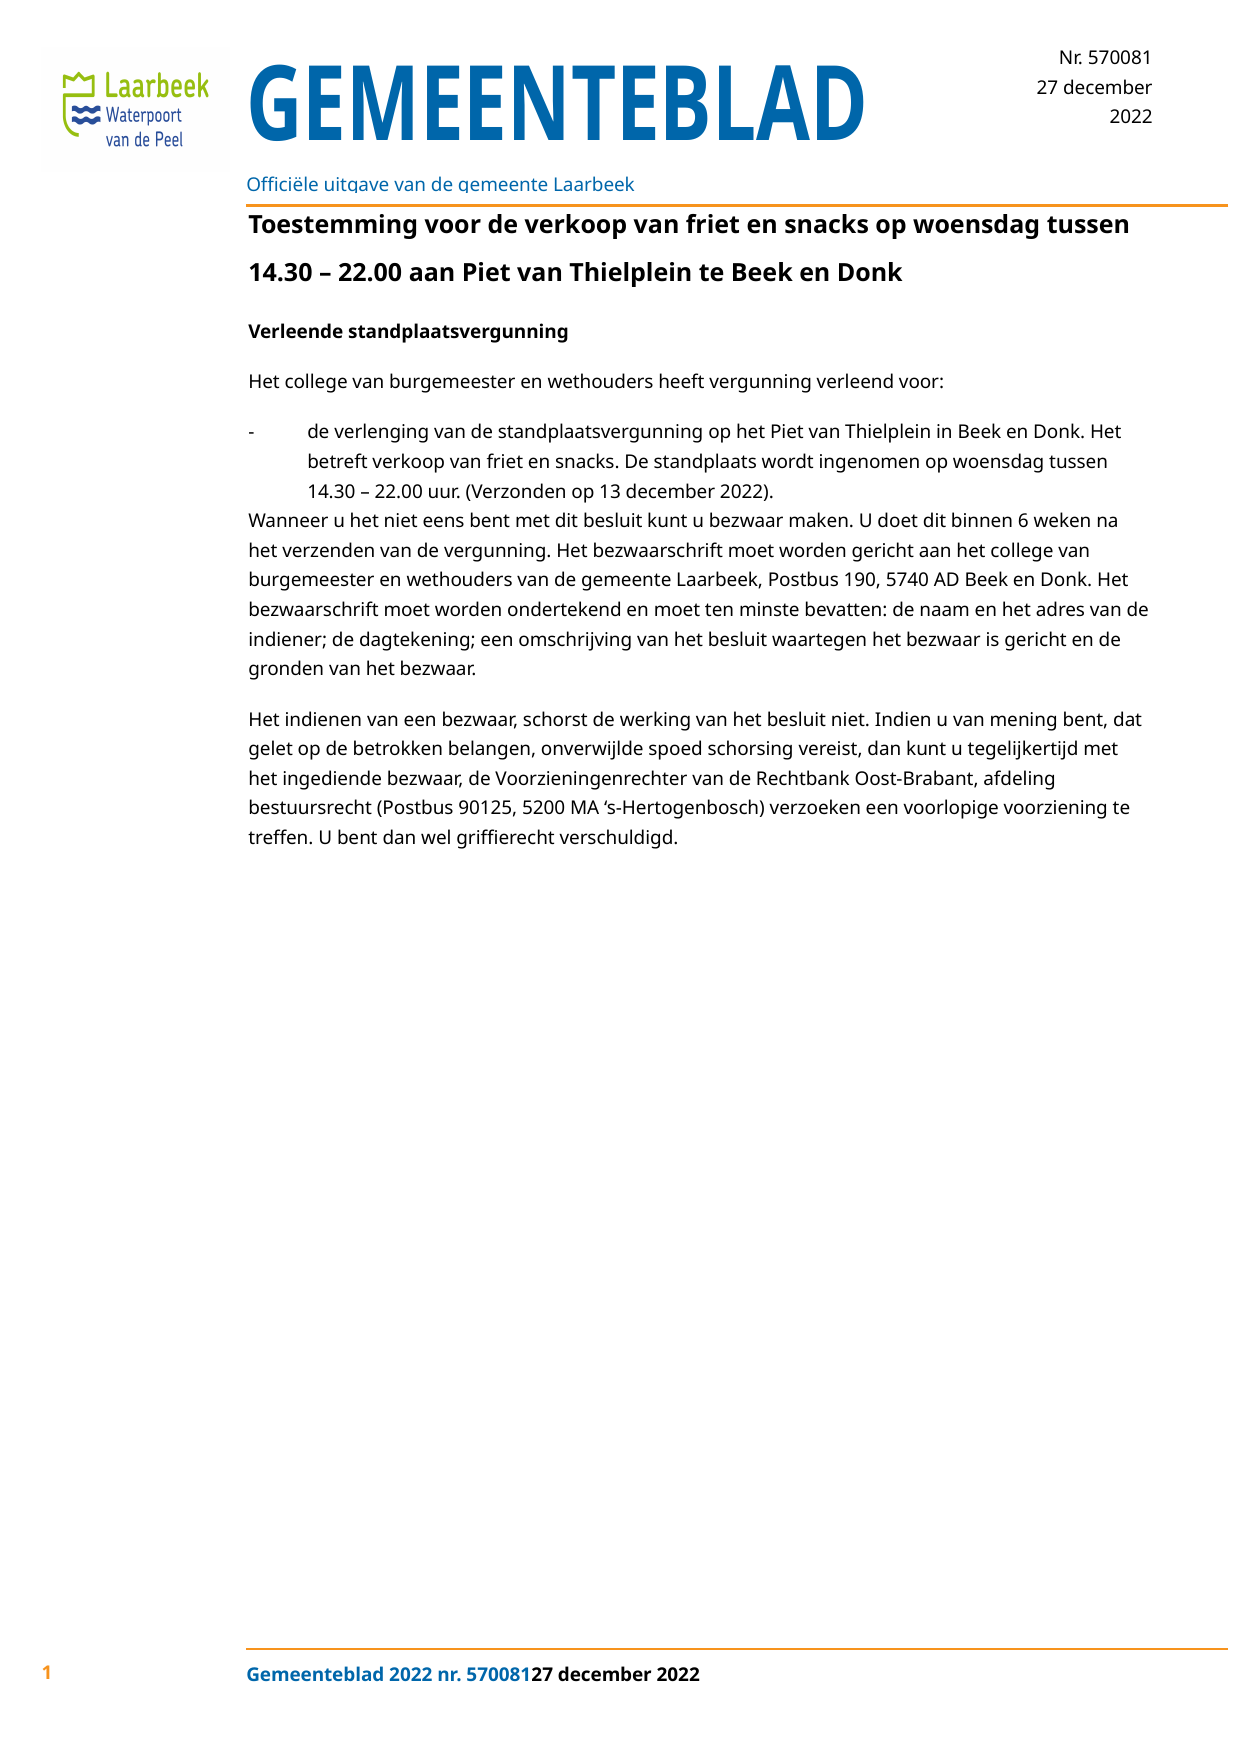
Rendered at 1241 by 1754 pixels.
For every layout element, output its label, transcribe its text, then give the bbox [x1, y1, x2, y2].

picture [41, 47, 231, 172]
text Het indienen van een bezwaar, schorst de werking van het besluit niet. Indien u van mening bent, dat gelet op de betrokken belangen, onverwijlde spoed schorsing vereist, dan kunt u tegelijkertijd met het ingediende bezwaar, de Voorzieningenrechter van de Rechtbank Oost-Brabant, afdeling bestuursrecht (Postbus 90125, 5200 MA ‘s-Hertogenbosch) verzoeken een voorlopige voorziening te treffen. U bent dan wel griffierecht verschuldigd. [248, 706, 1152, 850]
list de verlenging van de standplaatsvergunning op het Piet van Thielplein in Beek en Donk. Het betreft verkoop van friet en snacks. De standplaats wordt ingenomen op woensdag tussen 14.30 – 22.00 uur. (Verzonden op 13 december 2022). [248, 419, 1152, 504]
text Het college van burgemeester en wethouders heeft vergunning verleend voor: [248, 368, 1152, 394]
text Toestemming voor de verkoop van friet en snacks op woensdag tussen 14.30 – 22.00 aan Piet van Thielplein te Beek en Donk [248, 207, 1152, 288]
text Wanneer u het niet eens bent met dit besluit kunt u bezwaar maken. U doet dit binnen 6 weken na het verzenden van de vergunning. Het bezwaarschrift moet worden gericht aan het college van burgemeester en wethouders van de gemeente Laarbeek, Postbus 190, 5740 AD Beek en Donk. Het bezwaarschrift moet worden ondertekend en moet ten minste bevatten: de naam en het adres van de indiener; de dagtekening; een omschrijving van het besluit waartegen het bezwaar is gericht en de gronden van het bezwaar. [248, 507, 1152, 681]
text Verleende standplaatsvergunning [248, 318, 1152, 344]
